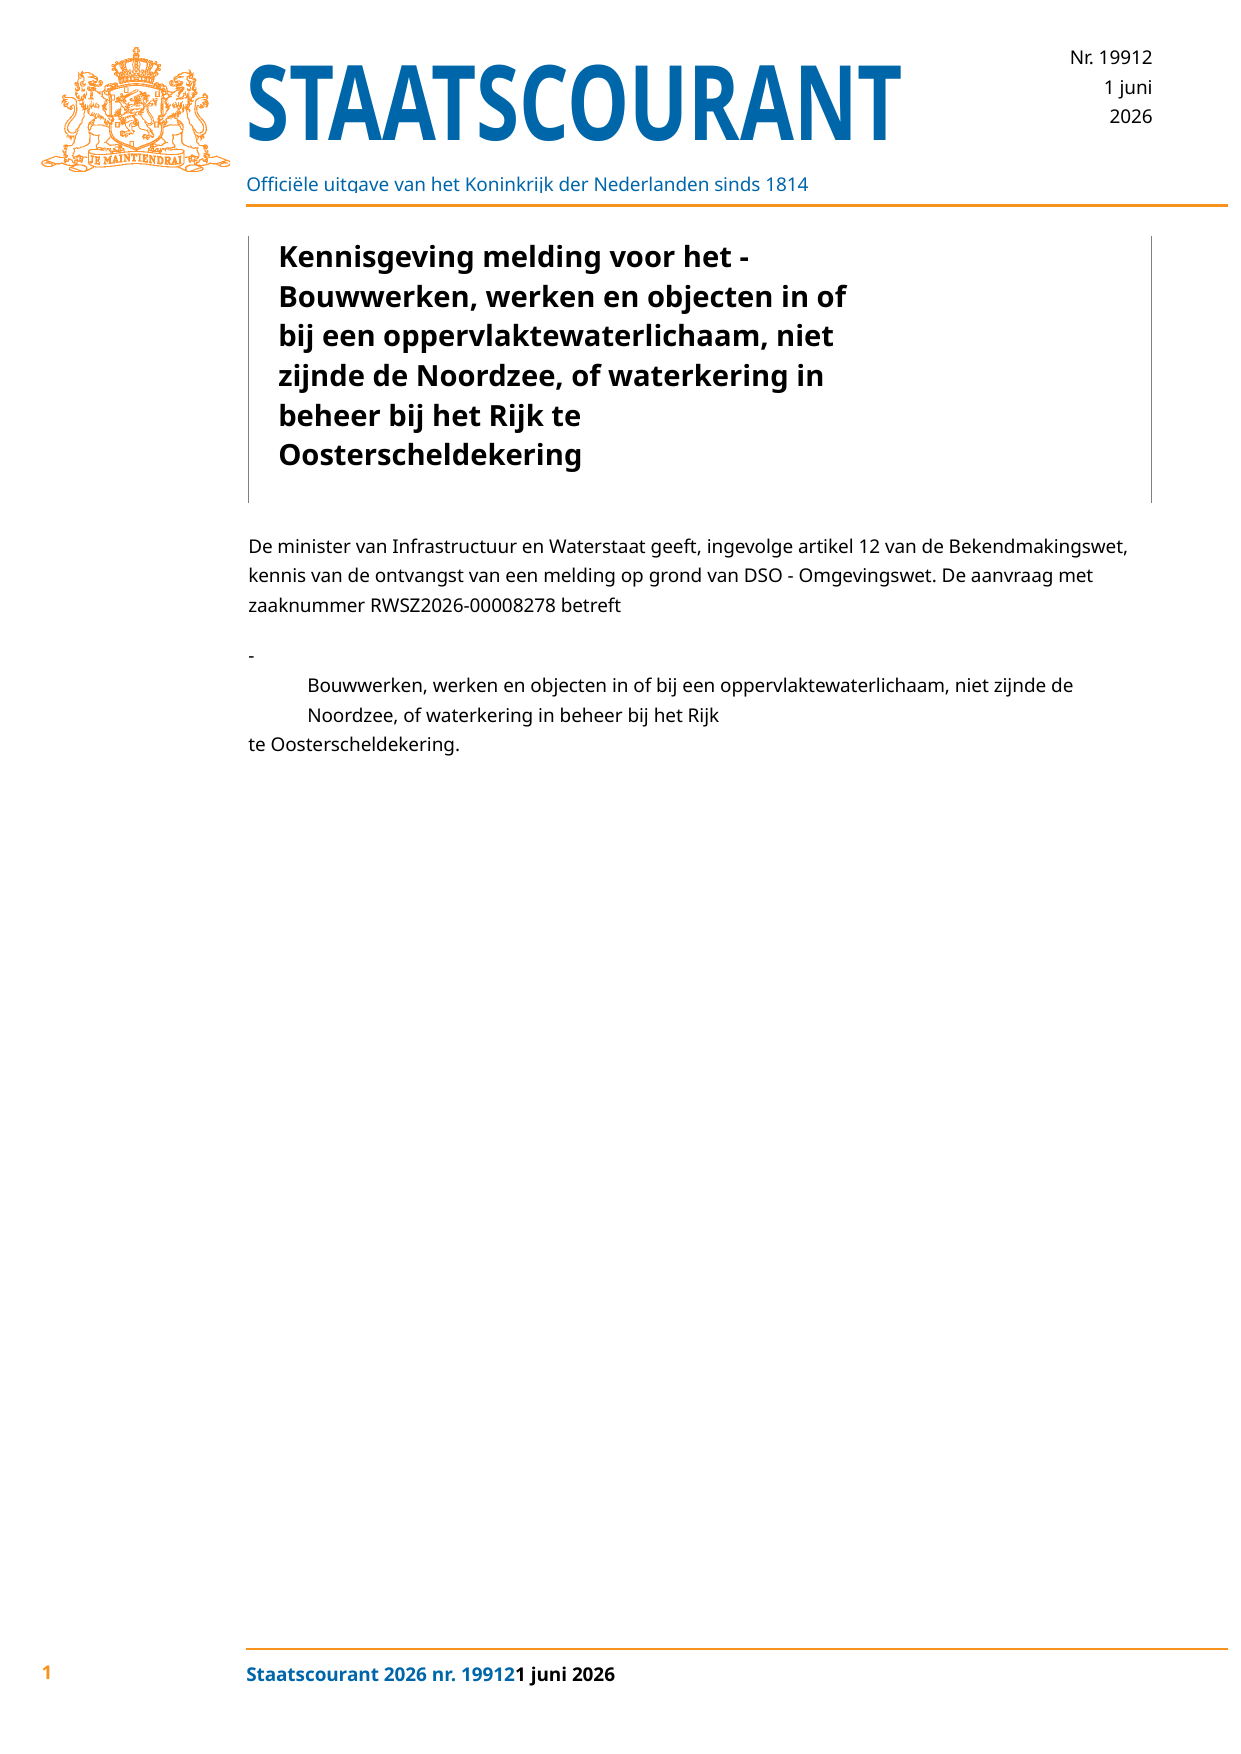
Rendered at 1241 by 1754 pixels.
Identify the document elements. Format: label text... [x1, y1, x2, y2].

table_header [850, 236, 912, 413]
text De minister van Infrastructuur en Waterstaat geeft, ingevolge artikel 12 van de Bekendmakingswet, kennis van de ontvangst van een melding op grond van DSO - Omgevingswet. De aanvraag met zaaknummer RWSZ2026-00008278 betreft [248, 533, 1152, 618]
table_header [850, 414, 1151, 503]
table_header [1090, 236, 1151, 413]
picture [41, 47, 231, 172]
picture [912, 236, 1090, 414]
text te Oosterscheldekering. [248, 731, 1152, 757]
table_header Kennisgeving melding voor het -Bouwwerken, werken en objecten in of bij een oppervlaktewaterlichaam, niet zijnde de Noordzee, of waterkering in beheer bij het Rijk te Oosterscheldekering [249, 236, 850, 503]
list Bouwwerken, werken en objecten in of bij een oppervlaktewaterlichaam, niet zijnde de Noordzee, of waterkering in beheer bij het Rijk [248, 672, 1152, 727]
